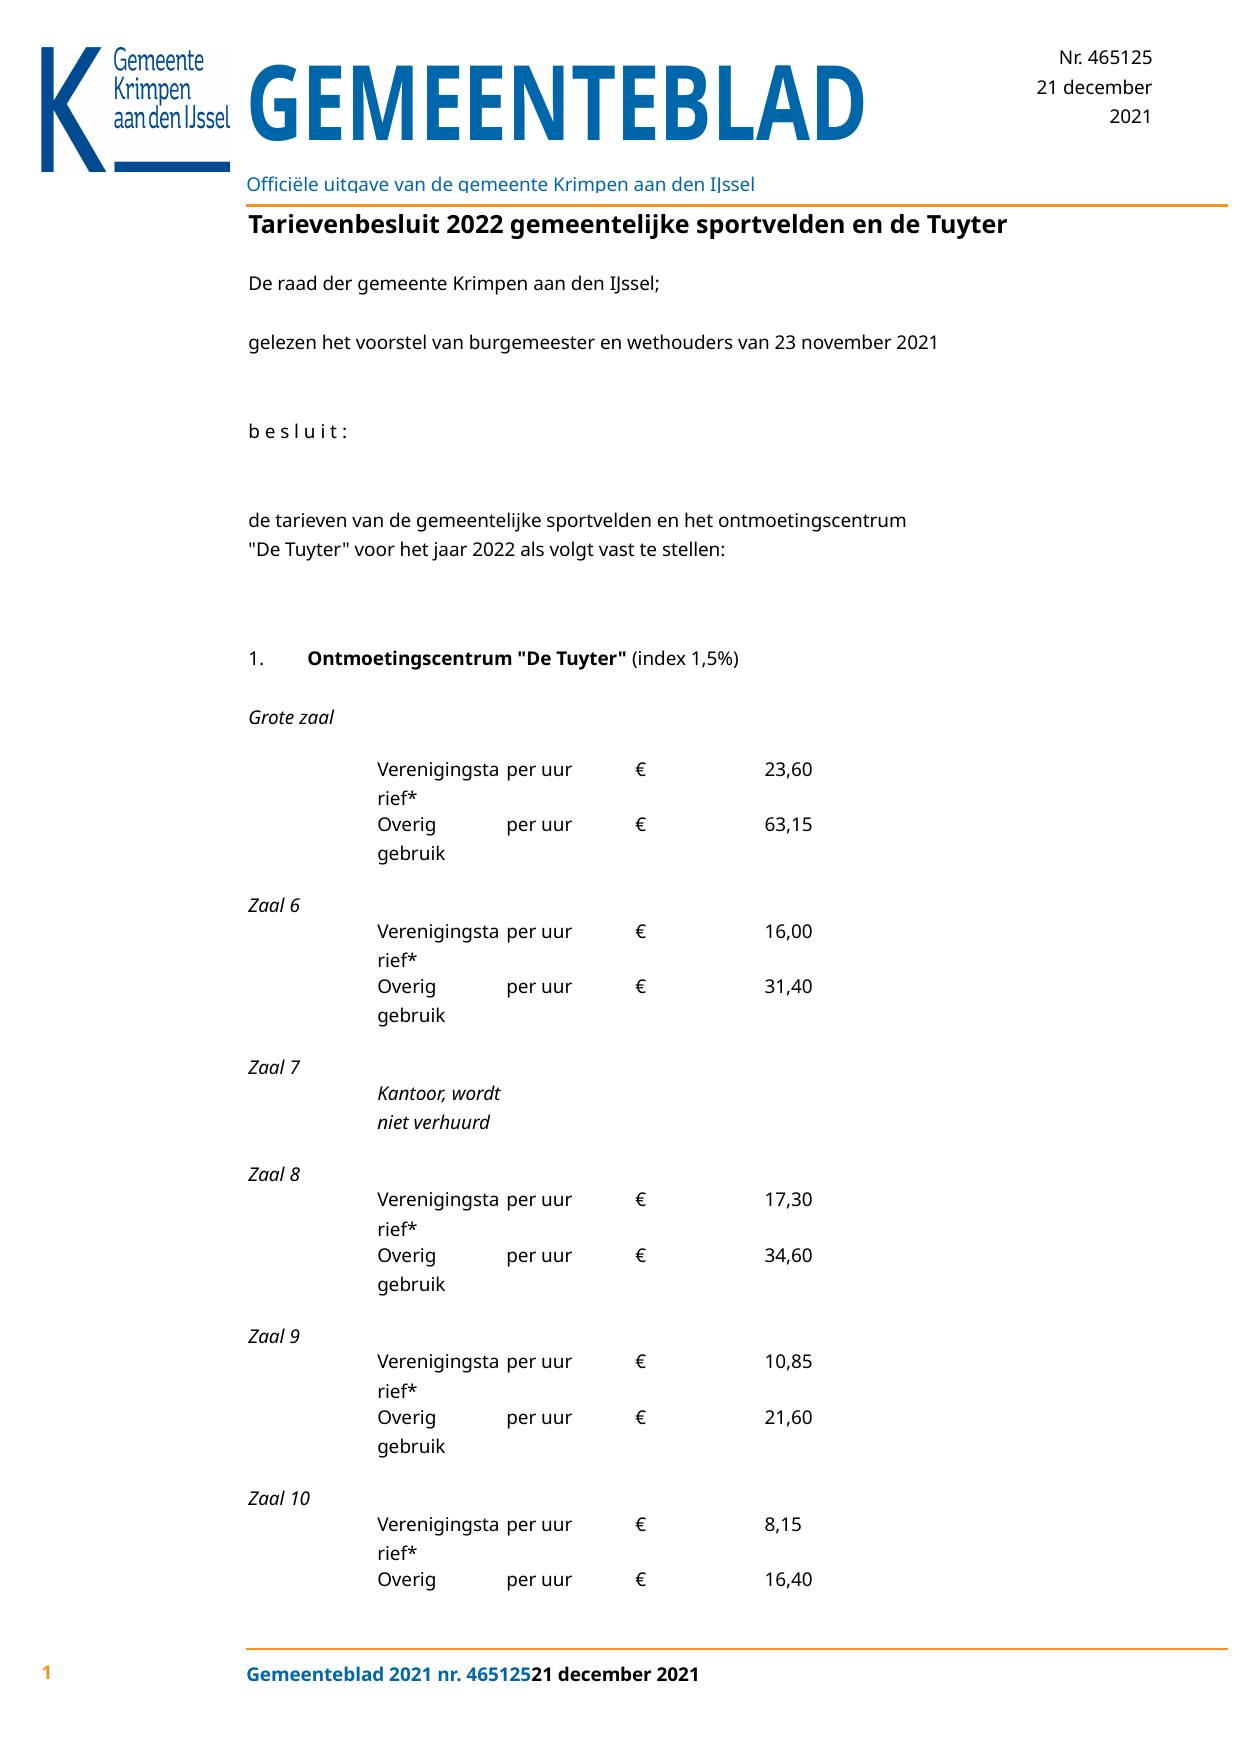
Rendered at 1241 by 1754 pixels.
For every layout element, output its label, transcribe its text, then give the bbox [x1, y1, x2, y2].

table_cell per uur [506, 1511, 635, 1566]
table_cell [506, 1297, 635, 1323]
table_cell Verenigingstarief* [377, 1187, 506, 1242]
table_cell [635, 1459, 764, 1485]
table_cell Overig gebruik [377, 811, 506, 866]
table_cell [764, 1161, 893, 1187]
table_cell [506, 866, 635, 892]
table_cell [248, 1029, 377, 1054]
text Tarievenbesluit 2022 gemeentelijke sportvelden en de Tuyter [248, 207, 1152, 241]
table_cell [1023, 1297, 1152, 1323]
table_cell [764, 1029, 893, 1054]
table_cell [506, 730, 635, 756]
table_cell [1023, 892, 1152, 918]
table_cell [635, 1080, 764, 1135]
table_cell 21,60 [764, 1404, 893, 1459]
table_cell [1023, 1459, 1152, 1485]
table_cell [377, 1135, 506, 1161]
table_cell Zaal 9 [248, 1323, 506, 1349]
table_cell [248, 1459, 377, 1485]
table_cell per uur [506, 918, 635, 973]
table_cell [635, 1485, 764, 1511]
table_cell [635, 730, 893, 756]
table_cell [1023, 1029, 1152, 1054]
table_cell € [635, 756, 764, 811]
table_cell per uur [506, 1242, 635, 1297]
table_header [635, 704, 893, 730]
table_cell [894, 1511, 1022, 1566]
table_cell [1023, 811, 1152, 866]
table_cell [764, 866, 893, 892]
table_cell [894, 1404, 1022, 1459]
table_cell [635, 1135, 764, 1161]
table_cell [894, 1242, 1022, 1297]
table_cell [894, 892, 1022, 918]
table_cell [635, 1297, 764, 1323]
table_cell € [635, 1511, 764, 1566]
table_cell [635, 866, 764, 892]
table_cell [1023, 973, 1152, 1028]
table_cell [894, 1485, 1022, 1511]
table_cell [506, 1323, 635, 1349]
table_cell per uur [506, 1404, 635, 1459]
table_cell [377, 866, 506, 892]
table_cell [764, 1054, 893, 1080]
table_cell [248, 866, 377, 892]
table_cell [894, 1323, 1022, 1349]
table_cell [506, 1459, 635, 1485]
table_cell [1023, 1404, 1152, 1459]
table_cell [248, 756, 377, 811]
table_cell [894, 756, 1022, 811]
table_cell Overig [377, 1566, 506, 1592]
table_cell [248, 1349, 377, 1404]
table_cell € [635, 918, 764, 973]
table_cell per uur [506, 973, 635, 1028]
table_cell [506, 1485, 635, 1511]
table_cell [506, 1054, 635, 1080]
table_cell [1023, 1080, 1152, 1135]
table_cell [248, 1566, 377, 1592]
table_cell [764, 1459, 893, 1485]
picture [41, 47, 231, 172]
table_cell Zaal 6 [248, 892, 506, 918]
table_cell € [635, 973, 764, 1028]
text b e s l u i t : [248, 418, 1152, 444]
table_cell [248, 918, 377, 973]
table_cell € [635, 811, 764, 866]
table_cell Zaal 10 [248, 1485, 506, 1511]
table_cell [894, 1135, 1022, 1161]
table_cell 23,60 [764, 756, 893, 811]
table_cell [248, 1187, 377, 1242]
table_cell € [635, 1404, 764, 1459]
table_cell Verenigingstarief* [377, 756, 506, 811]
table_cell [894, 973, 1022, 1028]
table_cell [248, 1404, 377, 1459]
table_cell per uur [506, 756, 635, 811]
table_cell Overig gebruik [377, 1404, 506, 1459]
table_cell [894, 1566, 1022, 1592]
text De raad der gemeente Krimpen aan den IJssel; [248, 270, 1152, 296]
table_cell 17,30 [764, 1187, 893, 1242]
table_cell per uur [506, 811, 635, 866]
table_cell Zaal 7 [248, 1054, 506, 1080]
table_cell Overig gebruik [377, 1242, 506, 1297]
text gelezen het voorstel van burgemeester en wethouders van 23 november 2021 [248, 329, 1152, 355]
table_cell [764, 1323, 893, 1349]
table_cell [1023, 918, 1152, 973]
table_cell [1023, 1187, 1152, 1242]
table_cell [248, 1297, 377, 1323]
table_cell [894, 1080, 1022, 1135]
table_cell [894, 918, 1022, 973]
table_cell per uur [506, 1566, 635, 1592]
table_cell [894, 1029, 1022, 1054]
table_cell [1023, 1485, 1152, 1511]
table_cell [635, 1054, 764, 1080]
table_cell € [635, 1242, 764, 1297]
table_cell Verenigingstarief* [377, 918, 506, 973]
table_cell Verenigingstarief* [377, 1511, 506, 1566]
table_cell [894, 1054, 1022, 1080]
table_cell 10,85 [764, 1349, 893, 1404]
list Ontmoetingscentrum "De Tuyter" (index 1,5%) [248, 645, 1152, 671]
table_cell 31,40 [764, 973, 893, 1028]
table_cell [764, 1135, 893, 1161]
table_cell [1023, 866, 1152, 892]
table_cell [764, 1485, 893, 1511]
table_cell € [635, 1349, 764, 1404]
table_cell 8,15 [764, 1511, 893, 1566]
table_cell [894, 1349, 1022, 1404]
table_cell [248, 973, 377, 1028]
table_cell [894, 1297, 1022, 1323]
table_cell [506, 1161, 635, 1187]
table_cell [764, 892, 893, 918]
table_cell [894, 730, 1152, 756]
table_cell 34,60 [764, 1242, 893, 1297]
table_cell 16,40 [764, 1566, 893, 1592]
table_cell [1023, 1511, 1152, 1566]
table_cell € [635, 1187, 764, 1242]
table_cell [1023, 1323, 1152, 1349]
text de tarieven van de gemeentelijke sportvelden en het ontmoetingscentrum [248, 507, 1152, 533]
table_cell [1023, 1566, 1152, 1592]
table_cell [635, 1323, 764, 1349]
table_cell [506, 1029, 635, 1054]
table_cell [248, 1242, 377, 1297]
table_cell [894, 811, 1022, 866]
table_cell [764, 1080, 893, 1135]
table_cell Verenigingstarief* [377, 1349, 506, 1404]
table_cell [248, 811, 377, 866]
table_cell per uur [506, 1349, 635, 1404]
table_cell [1023, 1054, 1152, 1080]
table_cell [635, 1161, 764, 1187]
table_cell [1023, 756, 1152, 811]
table_cell [377, 1459, 506, 1485]
table_cell [377, 1029, 506, 1054]
table_cell 63,15 [764, 811, 893, 866]
table_cell [506, 892, 635, 918]
table_cell [1023, 1161, 1152, 1187]
table_cell [506, 1080, 635, 1135]
table_cell [506, 1135, 635, 1161]
table_cell Overig gebruik [377, 973, 506, 1028]
table_cell per uur [506, 1187, 635, 1242]
table_header Grote zaal [248, 704, 506, 730]
table_cell [764, 1297, 893, 1323]
text "De Tuyter" voor het jaar 2022 als volgt vast te stellen: [248, 537, 1152, 562]
table_cell [248, 1135, 377, 1161]
table_header [506, 704, 635, 730]
table_cell € [635, 1566, 764, 1592]
table_cell Kantoor, wordt niet verhuurd [377, 1080, 506, 1135]
table_cell [248, 730, 506, 756]
table_cell [1023, 1349, 1152, 1404]
table_cell [635, 892, 764, 918]
table_cell [248, 1080, 377, 1135]
table_cell [635, 1029, 764, 1054]
table_cell [894, 866, 1022, 892]
table_header [894, 704, 1152, 730]
table_cell [894, 1161, 1022, 1187]
table_cell 16,00 [764, 918, 893, 973]
table_cell [377, 1297, 506, 1323]
table_cell [894, 1187, 1022, 1242]
table_cell Zaal 8 [248, 1161, 506, 1187]
table_cell [248, 1511, 377, 1566]
table_cell [894, 1459, 1022, 1485]
table_cell [1023, 1135, 1152, 1161]
table_cell [1023, 1242, 1152, 1297]
